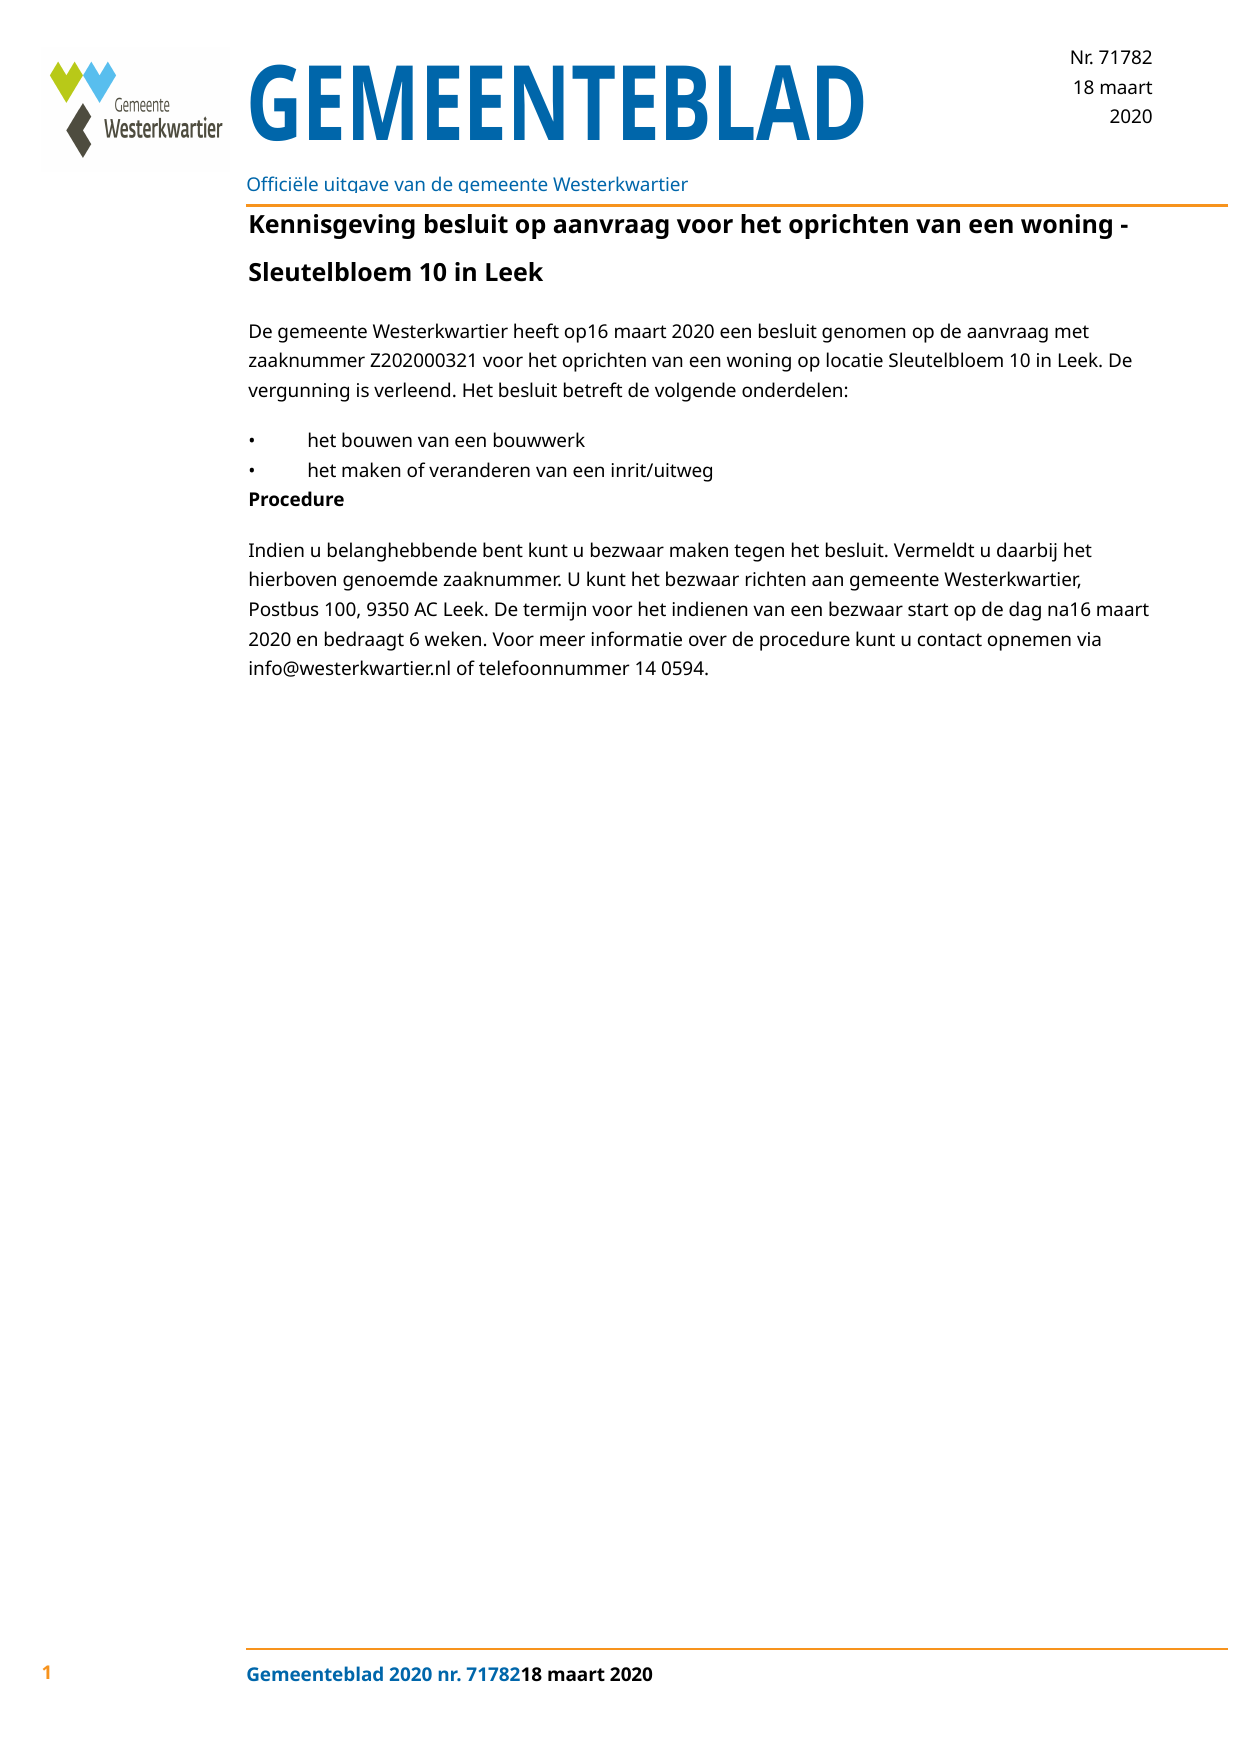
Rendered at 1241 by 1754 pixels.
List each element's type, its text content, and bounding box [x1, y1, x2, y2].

list het maken of veranderen van een inrit/uitweg [248, 457, 1152, 483]
list het bouwen van een bouwwerk [248, 427, 1152, 453]
picture [41, 47, 231, 172]
text Indien u belanghebbende bent kunt u bezwaar maken tegen het besluit. Vermeldt u daarbij het hierboven genoemde zaaknummer. U kunt het bezwaar richten aan gemeente Westerkwartier, Postbus 100, 9350 AC Leek. De termijn voor het indienen van een bezwaar start op de dag na16 maart 2020 en bedraagt 6 weken. Voor meer informatie over de procedure kunt u contact opnemen via info@westerkwartier.nl of telefoonnummer 14 0594. [248, 537, 1152, 681]
text De gemeente Westerkwartier heeft op16 maart 2020 een besluit genomen op de aanvraag met zaaknummer Z202000321 voor het oprichten van een woning op locatie Sleutelbloem 10 in Leek. De vergunning is verleend. Het besluit betreft de volgende onderdelen: [248, 318, 1152, 403]
text Kennisgeving besluit op aanvraag voor het oprichten van een woning - Sleutelbloem 10 in Leek [248, 207, 1152, 288]
text Procedure [248, 487, 1152, 512]
